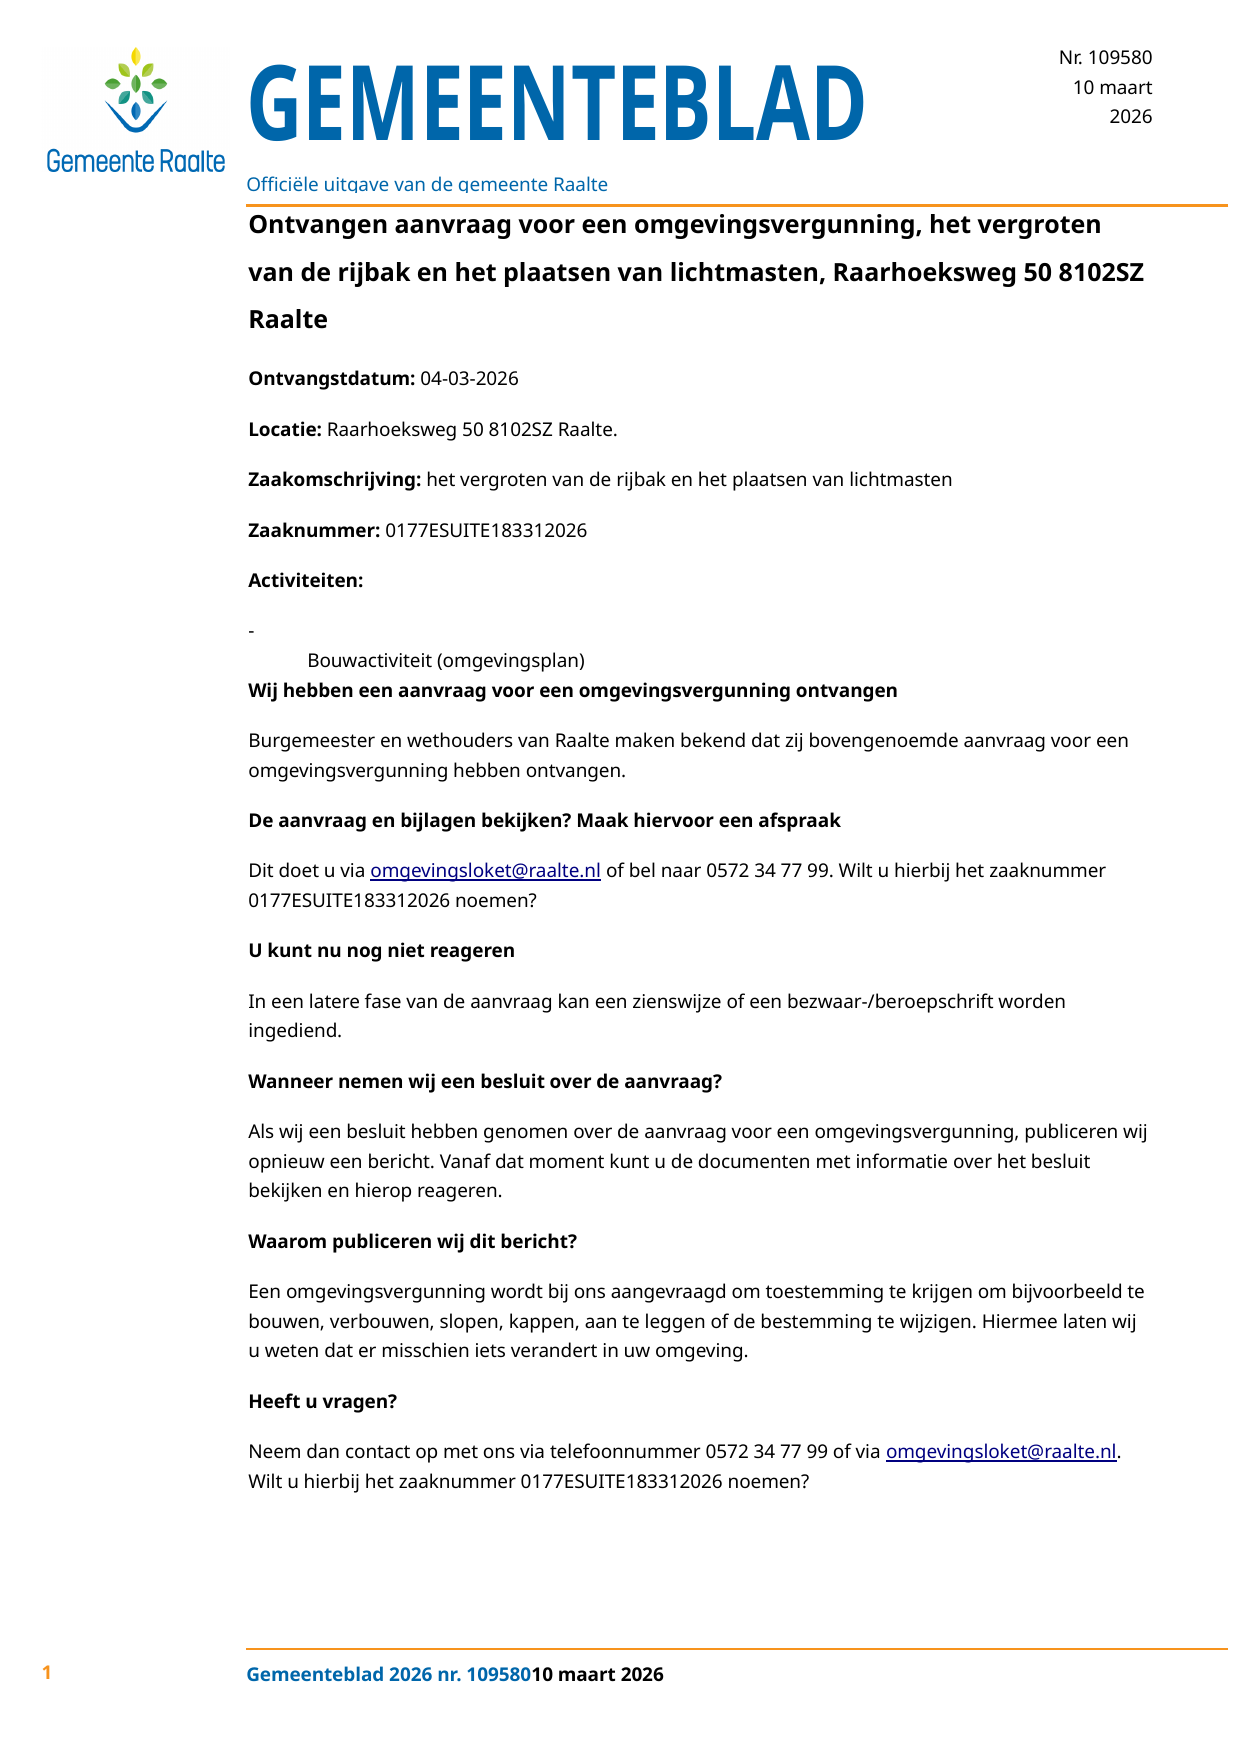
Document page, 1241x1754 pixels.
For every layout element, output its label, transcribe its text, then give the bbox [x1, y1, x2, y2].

text Neem dan contact op met ons via telefoonnummer 0572 34 77 99 of via omgevingsloket@raalte.nl. Wilt u hierbij het zaaknummer 0177ESUITE183312026 noemen? [248, 1438, 1152, 1494]
text Wanneer nemen wij een besluit over de aanvraag? [248, 1068, 1152, 1094]
list Bouwactiviteit (omgevingsplan) [248, 647, 1152, 673]
text Waarom publiceren wij dit bericht? [248, 1228, 1152, 1254]
text Ontvangstdatum: 04-03-2026 [248, 366, 1152, 391]
text Zaaknummer: 0177ESUITE183312026 [248, 517, 1152, 542]
text Wij hebben een aanvraag voor een omgevingsvergunning ontvangen [248, 677, 1152, 702]
text Dit doet u via omgevingsloket@raalte.nl of bel naar 0572 34 77 99. Wilt u hierbij het zaaknummer 0177ESUITE183312026 noemen? [248, 858, 1152, 913]
picture [41, 47, 231, 172]
text Zaakomschrijving: het vergroten van de rijbak en het plaatsen van lichtmasten [248, 466, 1152, 492]
text Locatie: Raarhoeksweg 50 8102SZ Raalte. [248, 416, 1152, 442]
text Heeft u vragen? [248, 1388, 1152, 1414]
text Als wij een besluit hebben genomen over de aanvraag voor een omgevingsvergunning, publiceren wij opnieuw een bericht. Vanaf dat moment kunt u de documenten met informatie over het besluit bekijken en hierop reageren. [248, 1118, 1152, 1203]
text Activiteiten: [248, 567, 1152, 593]
text Ontvangen aanvraag voor een omgevingsvergunning, het vergroten van de rijbak en het plaatsen van lichtmasten, Raarhoeksweg 50 8102SZ Raalte [248, 207, 1152, 336]
text U kunt nu nog niet reageren [248, 938, 1152, 963]
text Een omgevingsvergunning wordt bij ons aangevraagd om toestemming te krijgen om bijvoorbeeld te bouwen, verbouwen, slopen, kappen, aan te leggen of de bestemming te wijzigen. Hiermee laten wij u weten dat er misschien iets verandert in uw omgeving. [248, 1278, 1152, 1363]
text De aanvraag en bijlagen bekijken? Maak hiervoor een afspraak [248, 807, 1152, 833]
text Burgemeester en wethouders van Raalte maken bekend dat zij bovengenoemde aanvraag voor een omgevingsvergunning hebben ontvangen. [248, 727, 1152, 782]
text In een latere fase van de aanvraag kan een zienswijze of een bezwaar-/beroepschrift worden ingediend. [248, 988, 1152, 1043]
